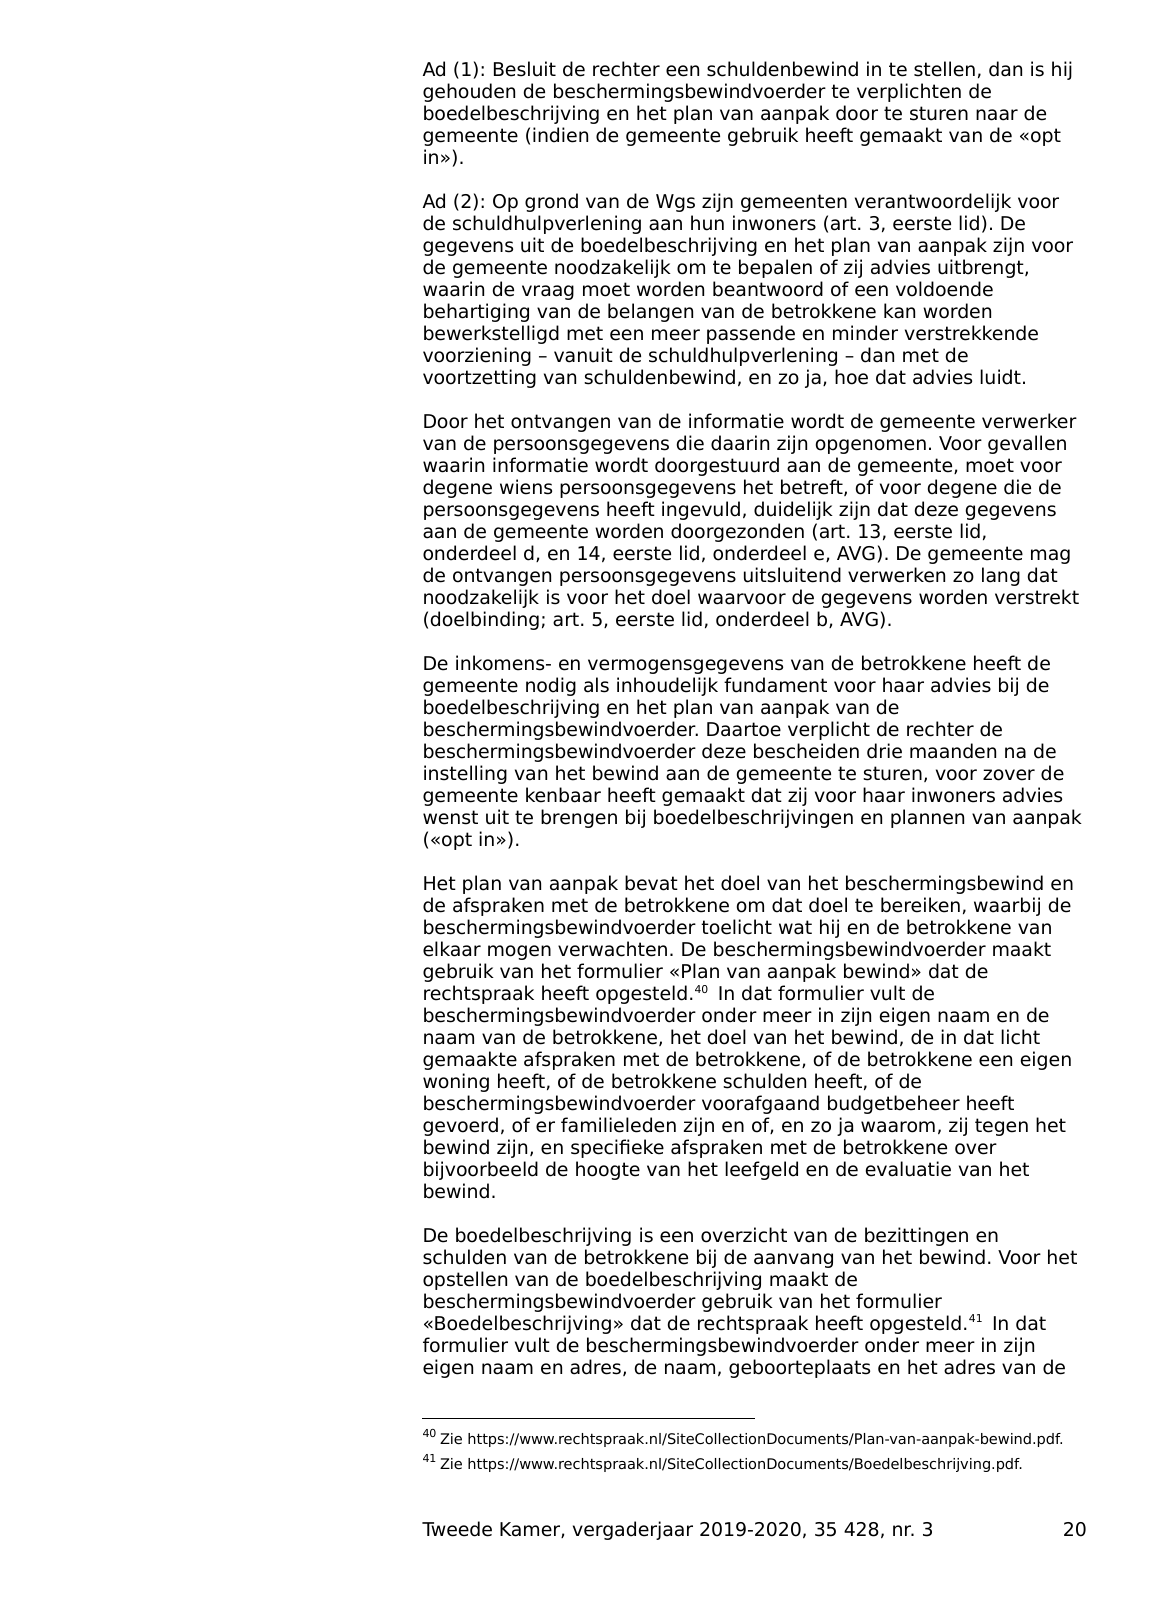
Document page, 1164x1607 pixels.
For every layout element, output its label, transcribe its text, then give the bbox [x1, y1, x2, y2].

text Het plan van aanpak bevat het doel van het beschermingsbewind en de afspraken met de betrokkene om dat doel te bereiken, waarbij de beschermingsbewindvoerder toelicht wat hij en de betrokkene van elkaar mogen verwachten. De beschermingsbewindvoerder maakt gebruik van het formulier «Plan van aanpak bewind» dat de rechtspraak heeft opgesteld. In dat formulier vult de beschermingsbewindvoerder onder meer in zijn eigen naam en de naam van de betrokkene, het doel van het bewind, de in dat licht gemaakte afspraken met de betrokkene, of de betrokkene een eigen woning heeft, of de betrokkene schulden heeft, of de beschermingsbewindvoerder voorafgaand budgetbeheer heeft gevoerd, of er familieleden zijn en of, en zo ja waarom, zij tegen het bewind zijn, en specifieke afspraken met de betrokkene over bijvoorbeeld de hoogte van het leefgeld en de evaluatie van het bewind. [422, 873, 1087, 1203]
text De boedelbeschrijving is een overzicht van de bezittingen en schulden van de betrokkene bij de aanvang van het bewind. Voor het opstellen van de boedelbeschrijving maakt de beschermingsbewindvoerder gebruik van het formulier «Boedelbeschrijving» dat de rechtspraak heeft opgesteld. In dat formulier vult de beschermingsbewindvoerder onder meer in zijn eigen naam en adres, de naam, geboorteplaats en het adres van de [422, 1225, 1087, 1379]
text De inkomens- en vermogensgegevens van de betrokkene heeft de gemeente nodig als inhoudelijk fundament voor haar advies bij de boedelbeschrijving en het plan van aanpak van de beschermingsbewindvoerder. Daartoe verplicht de rechter de beschermingsbewindvoerder deze bescheiden drie maanden na de instelling van het bewind aan de gemeente te sturen, voor zover de gemeente kenbaar heeft gemaakt dat zij voor haar inwoners advies wenst uit te brengen bij boedelbeschrijvingen en plannen van aanpak («opt in»). [422, 653, 1087, 851]
text Zie https://www.rechtspraak.nl/SiteCollectionDocuments/Plan-van-aanpak-bewind.pdf. [422, 1427, 1087, 1449]
text Ad (2): Op grond van de Wgs zijn gemeenten verantwoordelijk voor de schuldhulpverlening aan hun inwoners (art. 3, eerste lid). De gegevens uit de boedelbeschrijving en het plan van aanpak zijn voor de gemeente noodzakelijk om te bepalen of zij advies uitbrengt, waarin de vraag moet worden beantwoord of een voldoende behartiging van de belangen van de betrokkene kan worden bewerkstelligd met een meer passende en minder verstrekkende voorziening – vanuit de schuldhulpverlening – dan met de voortzetting van schuldenbewind, en zo ja, hoe dat advies luidt. [422, 191, 1087, 389]
text Ad (1): Besluit de rechter een schuldenbewind in te stellen, dan is hij gehouden de beschermingsbewindvoerder te verplichten de boedelbeschrijving en het plan van aanpak door te sturen naar de gemeente (indien de gemeente gebruik heeft gemaakt van de «opt in»). [422, 59, 1087, 169]
text Door het ontvangen van de informatie wordt de gemeente verwerker van de persoonsgegevens die daarin zijn opgenomen. Voor gevallen waarin informatie wordt doorgestuurd aan de gemeente, moet voor degene wiens persoonsgegevens het betreft, of voor degene die de persoonsgegevens heeft ingevuld, duidelijk zijn dat deze gegevens aan de gemeente worden doorgezonden (art. 13, eerste lid, onderdeel d, en 14, eerste lid, onderdeel e, AVG). De gemeente mag de ontvangen persoonsgegevens uitsluitend verwerken zo lang dat noodzakelijk is voor het doel waarvoor de gegevens worden verstrekt (doelbinding; art. 5, eerste lid, onderdeel b, AVG). [422, 411, 1087, 631]
text Zie https://www.rechtspraak.nl/SiteCollectionDocuments/Boedelbeschrijving.pdf. [422, 1452, 1087, 1474]
